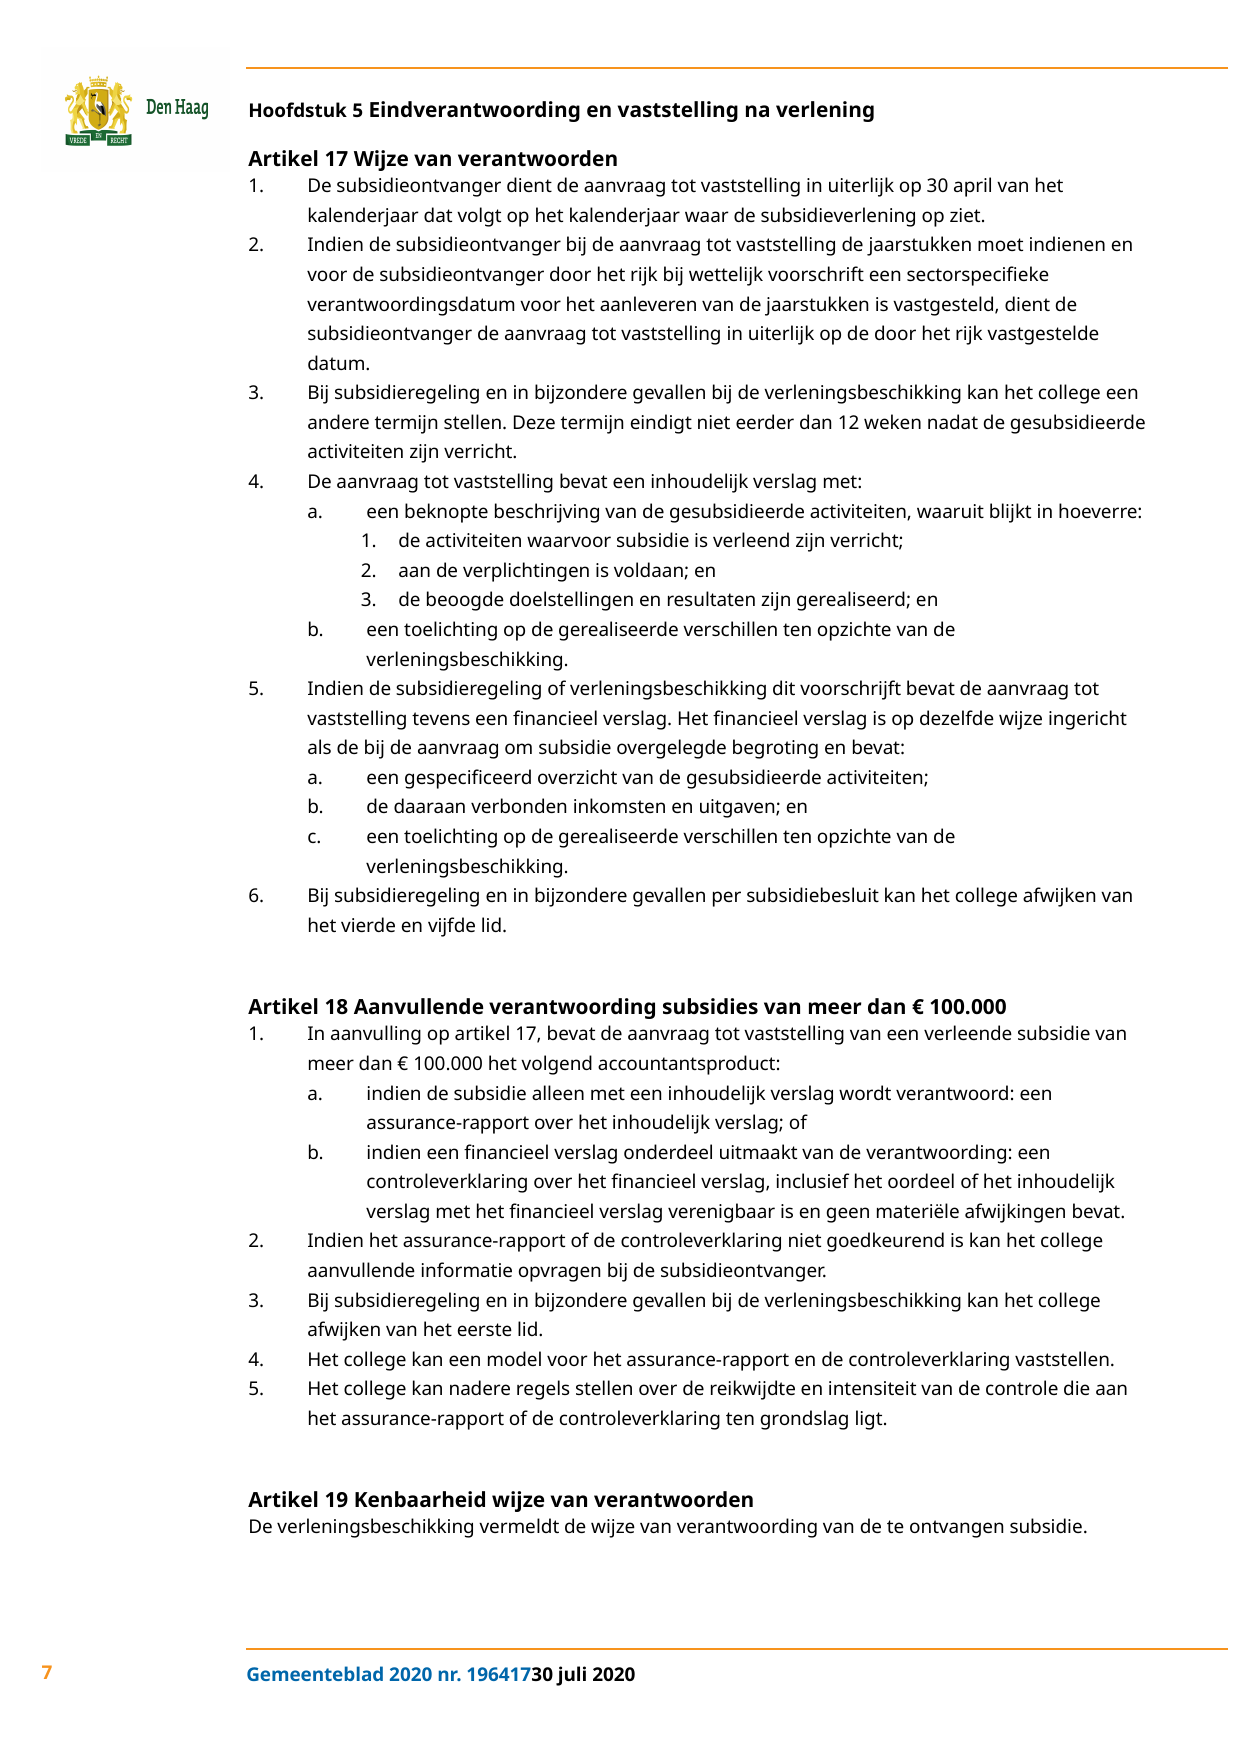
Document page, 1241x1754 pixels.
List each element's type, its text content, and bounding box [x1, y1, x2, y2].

text De verleningsbeschikking vermeldt de wijze van verantwoording van de te ontvangen subsidie. [248, 1513, 1152, 1539]
list In aanvulling op artikel 17, bevat de aanvraag tot vaststelling van een verleende subsidie van meer dan € 100.000 het volgend accountantsproduct: [248, 1021, 1152, 1076]
list Indien de subsidieontvanger bij de aanvraag tot vaststelling de jaarstukken moet indienen en voor de subsidieontvanger door het rijk bij wettelijk voorschrift een sectorspecifieke verantwoordingsdatum voor het aanleveren van de jaarstukken is vastgesteld, dient de subsidieontvanger de aanvraag tot vaststelling in uiterlijk op de door het rijk vastgestelde datum. [248, 232, 1152, 376]
list een toelichting op de gerealiseerde verschillen ten opzichte van de verleningsbeschikking. [307, 823, 1152, 879]
list aan de verplichtingen is voldaan; en [361, 557, 1152, 583]
list Bij subsidieregeling en in bijzondere gevallen bij de verleningsbeschikking kan het college afwijken van het eerste lid. [248, 1287, 1152, 1342]
list Indien de subsidieregeling of verleningsbeschikking dit voorschrijft bevat de aanvraag tot vaststelling tevens een financieel verslag. Het financieel verslag is op dezelfde wijze ingericht als de bij de aanvraag om subsidie overgelegde begroting en bevat: [248, 675, 1152, 760]
list de activiteiten waarvoor subsidie is verleend zijn verricht; [361, 527, 1152, 553]
list de beoogde doelstellingen en resultaten zijn gerealiseerd; en [361, 587, 1152, 612]
picture [41, 47, 231, 172]
list een beknopte beschrijving van de gesubsidieerde activiteiten, waaruit blijkt in hoeverre: [307, 498, 1152, 524]
list Bij subsidieregeling en in bijzondere gevallen bij de verleningsbeschikking kan het college een andere termijn stellen. Deze termijn eindigt niet eerder dan 12 weken nadat de gesubsidieerde activiteiten zijn verricht. [248, 379, 1152, 464]
list Het college kan een model voor het assurance-rapport en de controleverklaring vaststellen. [248, 1346, 1152, 1372]
list Het college kan nadere regels stellen over de reikwijdte en intensiteit van de controle die aan het assurance-rapport of de controleverklaring ten grondslag ligt. [248, 1376, 1152, 1431]
list een toelichting op de gerealiseerde verschillen ten opzichte van de verleningsbeschikking. [307, 616, 1152, 672]
list indien een financieel verslag onderdeel uitmaakt van de verantwoording: een controleverklaring over het financieel verslag, inclusief het oordeel of het inhoudelijk verslag met het financieel verslag verenigbaar is en geen materiële afwijkingen bevat. [307, 1139, 1152, 1224]
list Indien het assurance-rapport of de controleverklaring niet goedkeurend is kan het college aanvullende informatie opvragen bij de subsidieontvanger. [248, 1228, 1152, 1283]
text Artikel 17 Wijze van verantwoorden [248, 144, 1152, 172]
list de daaraan verbonden inkomsten en uitgaven; en [307, 794, 1152, 819]
list een gespecificeerd overzicht van de gesubsidieerde activiteiten; [307, 764, 1152, 790]
list Bij subsidieregeling en in bijzondere gevallen per subsidiebesluit kan het college afwijken van het vierde en vijfde lid. [248, 882, 1152, 938]
list De subsidieontvanger dient de aanvraag tot vaststelling in uiterlijk op 30 april van het kalenderjaar dat volgt op het kalenderjaar waar de subsidieverlening op ziet. [248, 172, 1152, 228]
text Artikel 18 Aanvullende verantwoording subsidies van meer dan € 100.000 [248, 992, 1152, 1021]
text Artikel 19 Kenbaarheid wijze van verantwoorden [248, 1485, 1152, 1513]
text Hoofdstuk 5 Eindverantwoording en vaststelling na verlening [248, 95, 1152, 123]
list indien de subsidie alleen met een inhoudelijk verslag wordt verantwoord: een assurance-rapport over het inhoudelijk verslag; of [307, 1080, 1152, 1135]
list De aanvraag tot vaststelling bevat een inhoudelijk verslag met: [248, 468, 1152, 494]
